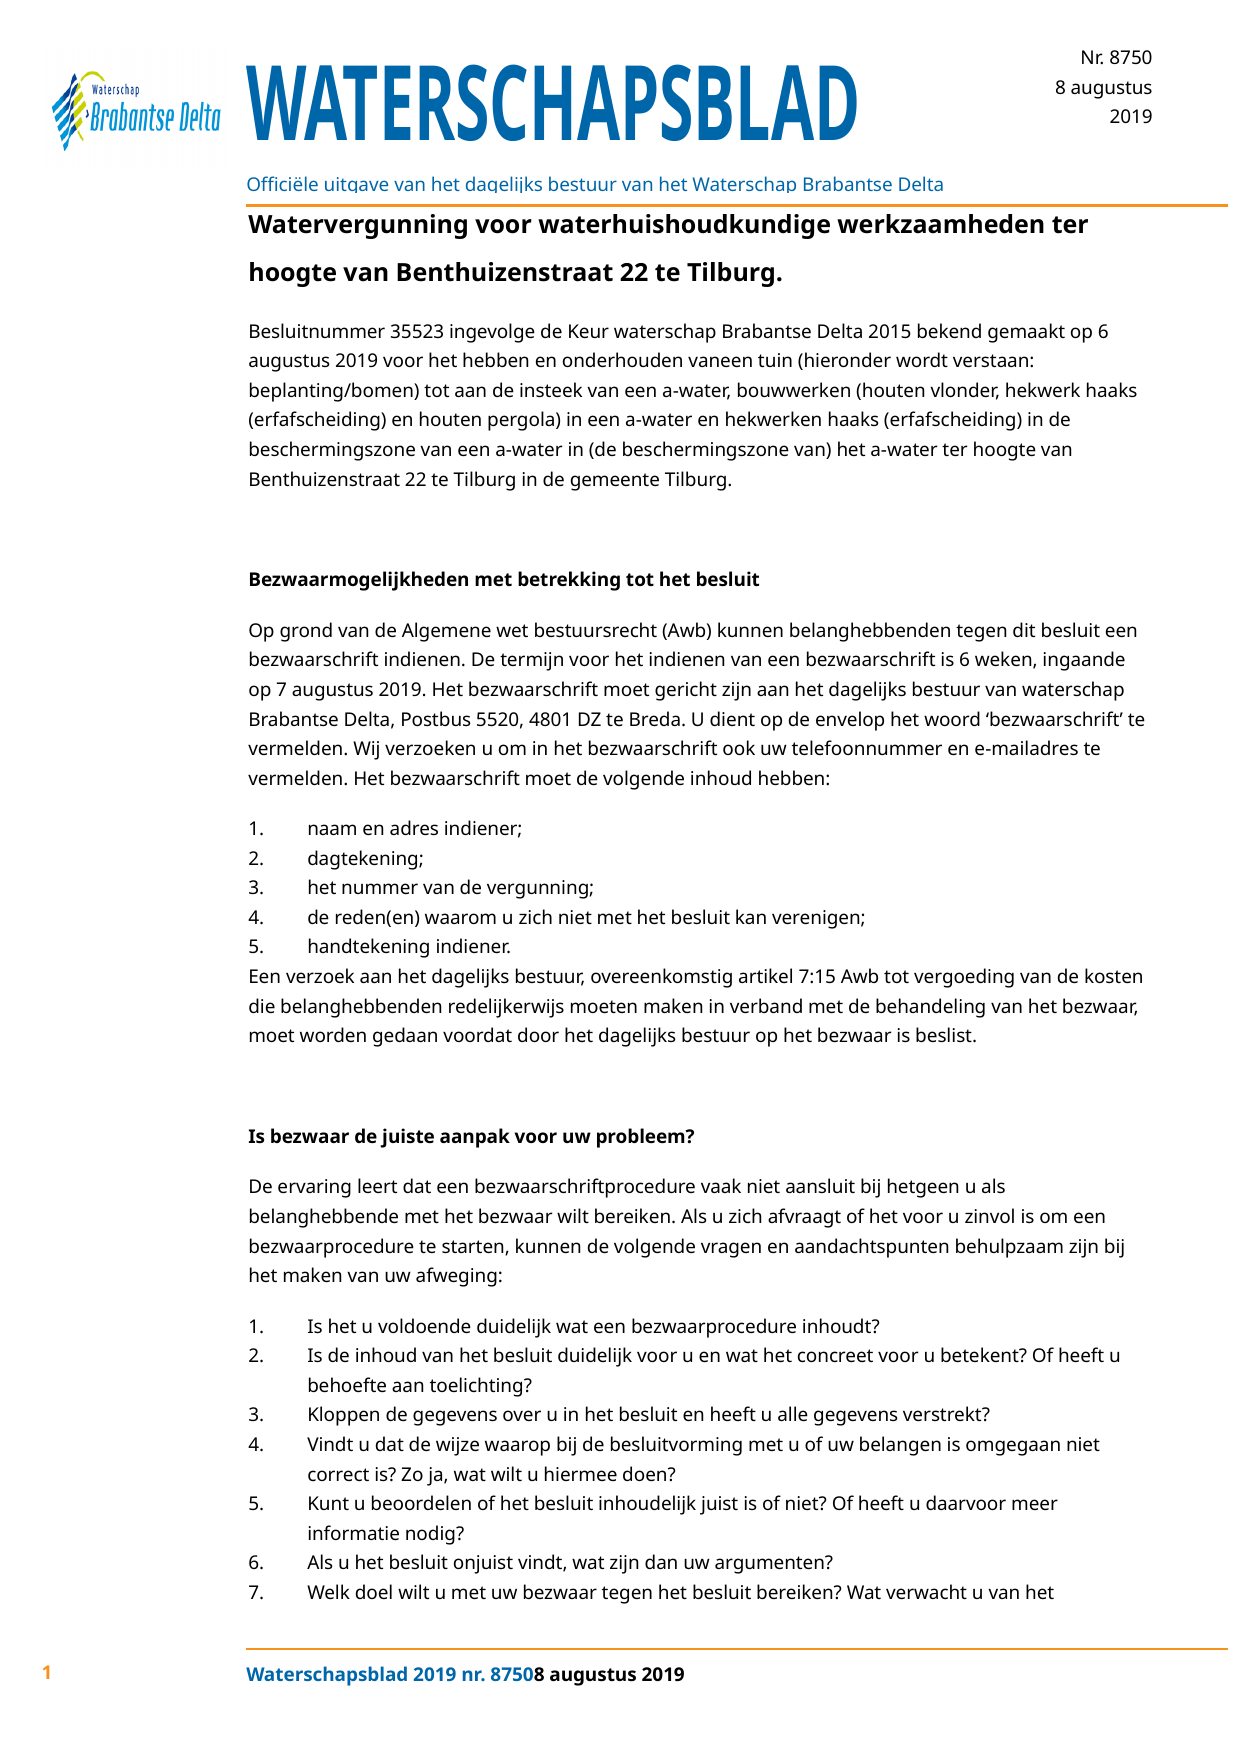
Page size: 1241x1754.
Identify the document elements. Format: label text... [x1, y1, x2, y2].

list Vindt u dat de wijze waarop bij de besluitvorming met u of uw belangen is omgegaan niet correct is? Zo ja, wat wilt u hiermee doen? [248, 1431, 1152, 1487]
list Kunt u beoordelen of het besluit inhoudelijk juist is of niet? Of heeft u daarvoor meer informatie nodig? [248, 1490, 1152, 1546]
text Watervergunning voor waterhuishoudkundige werkzaamheden ter hoogte van Benthuizenstraat 22 te Tilburg. [248, 207, 1152, 288]
list Is de inhoud van het besluit duidelijk voor u en wat het concreet voor u betekent? Of heeft u behoefte aan toelichting? [248, 1342, 1152, 1398]
text Een verzoek aan het dagelijks bestuur, overeenkomstig artikel 7:15 Awb tot vergoeding van de kosten die belanghebbenden redelijkerwijs moeten maken in verband met de behandeling van het bezwaar, moet worden gedaan voordat door het dagelijks bestuur op het bezwaar is beslist. [248, 963, 1152, 1048]
picture [41, 47, 231, 172]
text Is bezwaar de juiste aanpak voor uw probleem? [248, 1123, 1152, 1149]
text Bezwaarmogelijkheden met betrekking tot het besluit [248, 567, 1152, 592]
list Als u het besluit onjuist vindt, wat zijn dan uw argumenten? [248, 1549, 1152, 1575]
list Kloppen de gegevens over u in het besluit en heeft u alle gegevens verstrekt? [248, 1402, 1152, 1427]
text Besluitnummer 35523 ingevolge de Keur waterschap Brabantse Delta 2015 bekend gemaakt op 6 augustus 2019 voor het hebben en onderhouden vaneen tuin (hieronder wordt verstaan: beplanting/bomen) tot aan de insteek van een a-water, bouwwerken (houten vlonder, hekwerk haaks (erfafscheiding) en houten pergola) in een a-water en hekwerken haaks (erfafscheiding) in de beschermingszone van een a-water in (de beschermingszone van) het a-water ter hoogte van Benthuizenstraat 22 te Tilburg in de gemeente Tilburg. [248, 318, 1152, 492]
text Op grond van de Algemene wet bestuursrecht (Awb) kunnen belanghebbenden tegen dit besluit een bezwaarschrift indienen. De termijn voor het indienen van een bezwaarschrift is 6 weken, ingaande op 7 augustus 2019. Het bezwaarschrift moet gericht zijn aan het dagelijks bestuur van waterschap Brabantse Delta, Postbus 5520, 4801 DZ te Breda. U dient op de envelop het woord ‘bezwaarschrift’ te vermelden. Wij verzoeken u om in het bezwaarschrift ook uw telefoonnummer en e‑mailadres te vermelden. Het bezwaarschrift moet de volgende inhoud hebben: [248, 617, 1152, 791]
list de reden(en) waarom u zich niet met het besluit kan verenigen; [248, 904, 1152, 930]
list naam en adres indiener; [248, 815, 1152, 841]
list Is het u voldoende duidelijk wat een bezwaarprocedure inhoudt? [248, 1313, 1152, 1339]
list het nummer van de vergunning; [248, 874, 1152, 900]
text De ervaring leert dat een bezwaarschriftprocedure vaak niet aansluit bij hetgeen u als belanghebbende met het bezwaar wilt bereiken. Als u zich afvraagt of het voor u zinvol is om een bezwaarprocedure te starten, kunnen de volgende vragen en aandachtspunten behulpzaam zijn bij het maken van uw afweging: [248, 1174, 1152, 1288]
list Welk doel wilt u met uw bezwaar tegen het besluit bereiken? Wat verwacht u van het [248, 1579, 1152, 1605]
list handtekening indiener. [248, 934, 1152, 959]
list dagtekening; [248, 845, 1152, 871]
